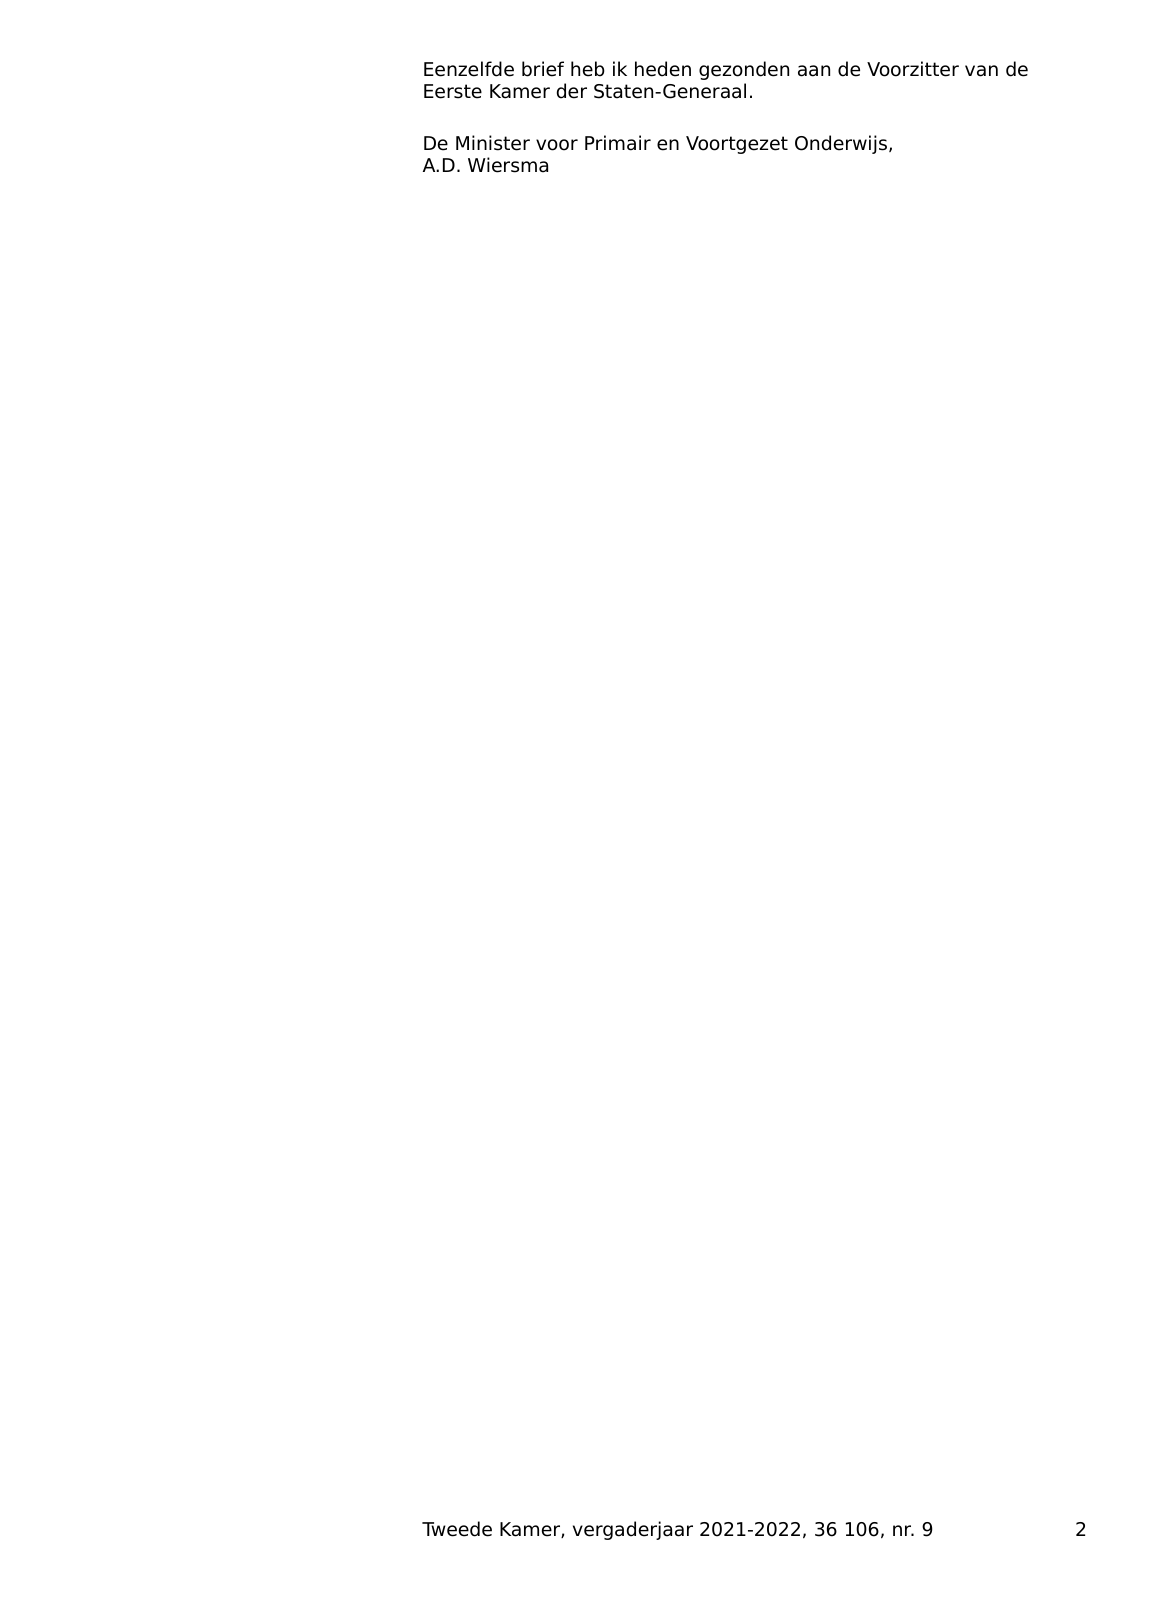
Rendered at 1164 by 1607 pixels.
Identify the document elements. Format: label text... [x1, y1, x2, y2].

text Eenzelfde brief heb ik heden gezonden aan de Voorzitter van de Eerste Kamer der Staten-Generaal. [422, 59, 1087, 103]
text De Minister voor Primair en Voortgezet Onderwijs, A.D. Wiersma [422, 133, 1087, 177]
